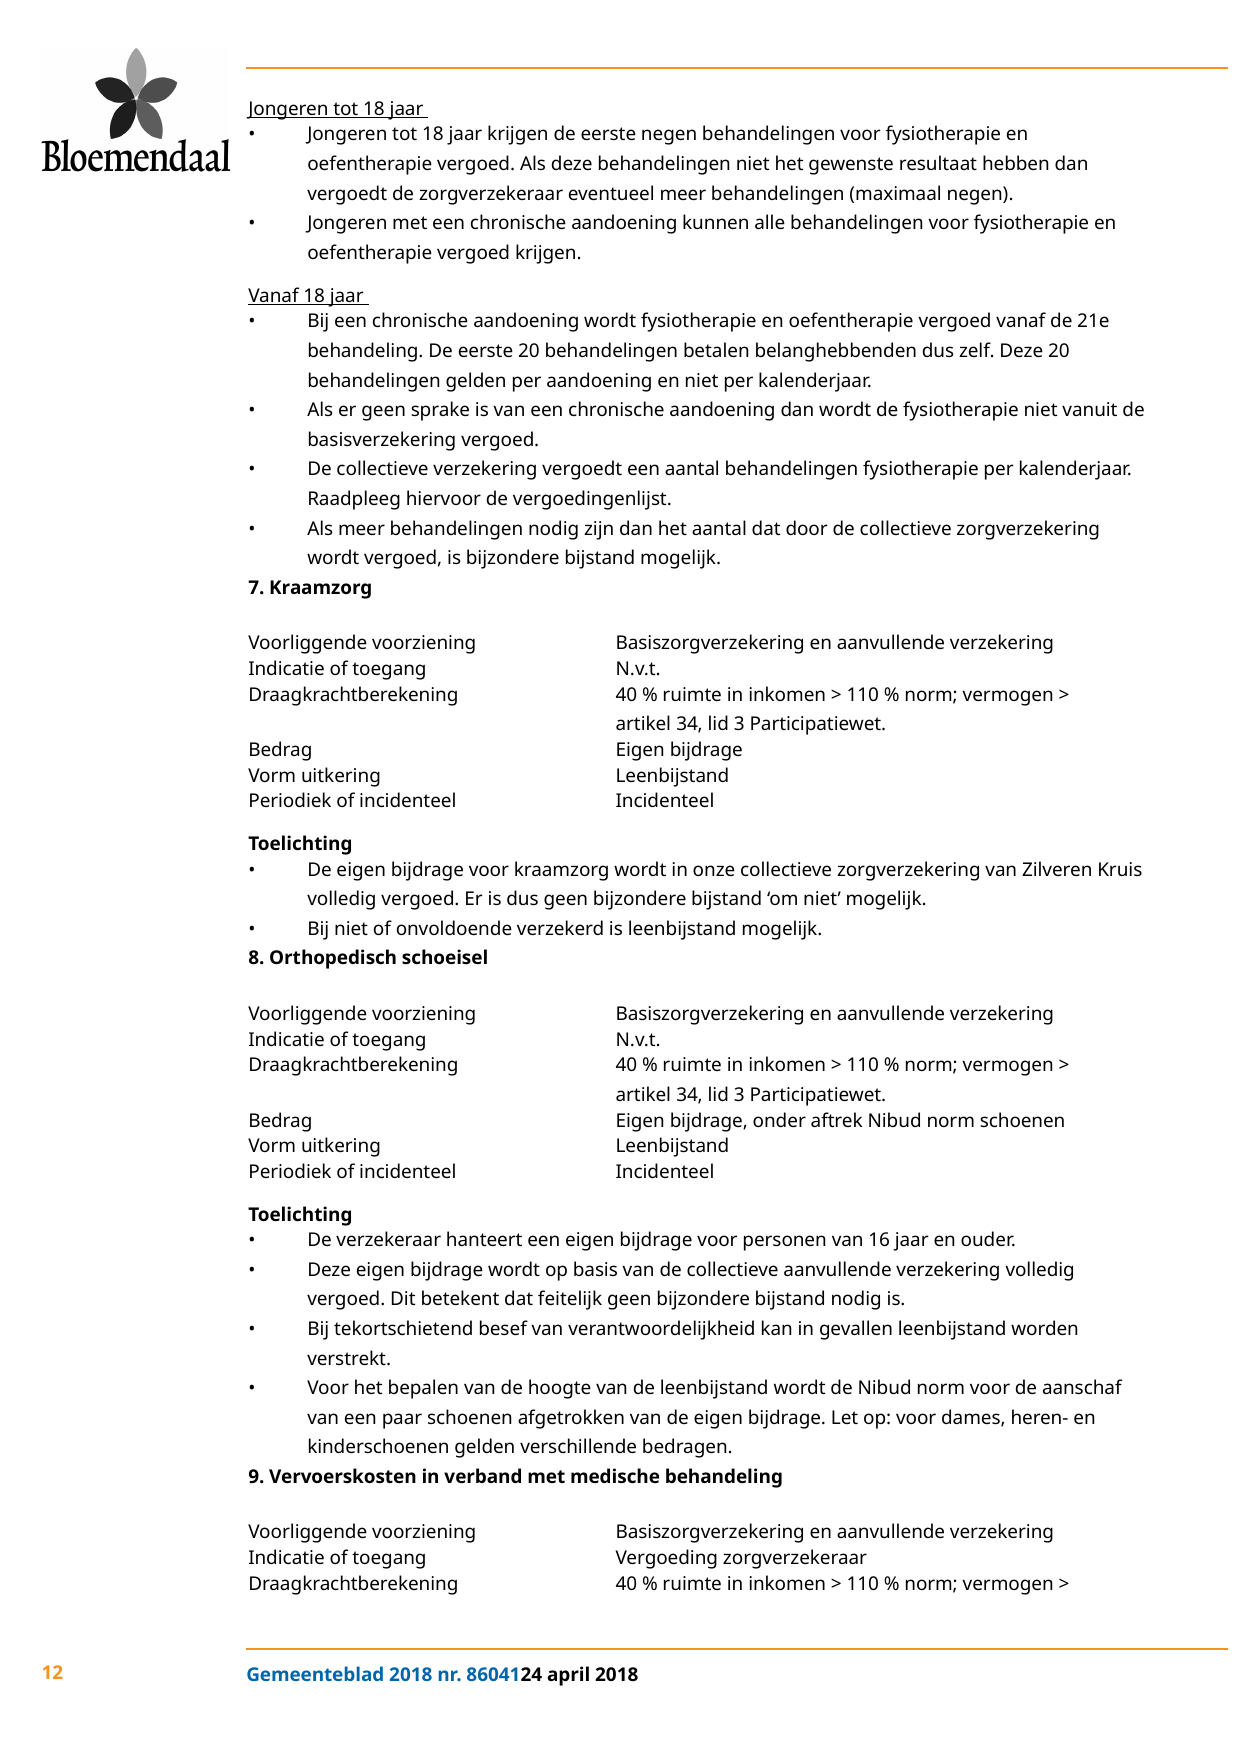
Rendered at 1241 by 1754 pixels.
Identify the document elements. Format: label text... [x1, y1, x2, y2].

text 8. Orthopedisch schoeisel [248, 944, 1152, 970]
list De eigen bijdrage voor kraamzorg wordt in onze collectieve zorgverzekering van Zilveren Kruis volledig vergoed. Er is dus geen bijzondere bijstand ‘om niet’ mogelijk. [248, 856, 1152, 911]
list Bij een chronische aandoening wordt fysiotherapie en oefentherapie vergoed vanaf de 21e behandeling. De eerste 20 behandelingen betalen belanghebbenden dus zelf. Deze 20 behandelingen gelden per aandoening en niet per kalenderjaar. [248, 308, 1152, 393]
table_cell Draagkrachtberekening [248, 681, 615, 736]
text Jongeren tot 18 jaar [248, 95, 1152, 121]
table_cell 40 % ruimte in inkomen > 110 % norm; vermogen > [615, 1570, 1152, 1596]
table_cell Periodiek of incidenteel [248, 1158, 615, 1184]
list De verzekeraar hanteert een eigen bijdrage voor personen van 16 jaar en ouder. [248, 1226, 1152, 1252]
text 7. Kraamzorg [248, 574, 1152, 600]
table_cell Vorm uitkering [248, 1133, 615, 1158]
list Als er geen sprake is van een chronische aandoening dan wordt de fysiotherapie niet vanuit de basisverzekering vergoed. [248, 396, 1152, 452]
table_cell Draagkrachtberekening [248, 1570, 615, 1596]
list De collectieve verzekering vergoedt een aantal behandelingen fysiotherapie per kalenderjaar. Raadpleeg hiervoor de vergoedingenlijst. [248, 456, 1152, 511]
text Toelichting [248, 830, 1152, 856]
table_cell Vorm uitkering [248, 762, 615, 788]
table_cell Indicatie of toegang [248, 655, 615, 681]
table_cell Indicatie of toegang [248, 1026, 615, 1051]
list Deze eigen bijdrage wordt op basis van de collectieve aanvullende verzekering volledig vergoed. Dit betekent dat feitelijk geen bijzondere bijstand nodig is. [248, 1256, 1152, 1311]
list Bij tekortschietend besef van verantwoordelijkheid kan in gevallen leenbijstand worden verstrekt. [248, 1315, 1152, 1371]
picture [41, 47, 231, 172]
list Jongeren tot 18 jaar krijgen de eerste negen behandelingen voor fysiotherapie en oefentherapie vergoed. Als deze behandelingen niet het gewenste resultaat hebben dan vergoedt de zorgverzekeraar eventueel meer behandelingen (maximaal negen). [248, 121, 1152, 205]
table_cell Leenbijstand [615, 1133, 1152, 1158]
table_cell N.v.t. [615, 655, 1152, 681]
table_header Voorliggende voorziening [248, 1000, 615, 1026]
table_cell Bedrag [248, 1107, 615, 1132]
list Bij niet of onvoldoende verzekerd is leenbijstand mogelijk. [248, 915, 1152, 941]
table_cell Bedrag [248, 736, 615, 762]
table_cell Draagkrachtberekening [248, 1051, 615, 1107]
table_cell Leenbijstand [615, 762, 1152, 788]
list Als meer behandelingen nodig zijn dan het aantal dat door de collectieve zorgverzekering wordt vergoed, is bijzondere bijstand mogelijk. [248, 515, 1152, 570]
table_cell N.v.t. [615, 1026, 1152, 1051]
table_cell Vergoeding zorgverzekeraar [615, 1544, 1152, 1570]
text 9. Vervoerskosten in verband met medische behandeling [248, 1463, 1152, 1489]
table_header Voorliggende voorziening [248, 1519, 615, 1544]
table_header Basiszorgverzekering en aanvullende verzekering [615, 1000, 1152, 1026]
table_cell Eigen bijdrage [615, 736, 1152, 762]
table_cell Incidenteel [615, 788, 1152, 813]
table_header Basiszorgverzekering en aanvullende verzekering [615, 629, 1152, 655]
list Jongeren met een chronische aandoening kunnen alle behandelingen voor fysiotherapie en oefentherapie vergoed krijgen. [248, 209, 1152, 264]
table_cell Incidenteel [615, 1158, 1152, 1184]
table_header Voorliggende voorziening [248, 629, 615, 655]
table_cell Eigen bijdrage, onder aftrek Nibud norm schoenen [615, 1107, 1152, 1132]
text Toelichting [248, 1201, 1152, 1226]
table_cell Periodiek of incidenteel [248, 788, 615, 813]
text Vanaf 18 jaar [248, 282, 1152, 308]
table_cell 40 % ruimte in inkomen > 110 % norm; vermogen > artikel 34, lid 3 Participatiewet. [615, 681, 1152, 736]
table_cell Indicatie of toegang [248, 1544, 615, 1570]
table_header Basiszorgverzekering en aanvullende verzekering [615, 1519, 1152, 1544]
table_cell 40 % ruimte in inkomen > 110 % norm; vermogen > artikel 34, lid 3 Participatiewet. [615, 1051, 1152, 1107]
list Voor het bepalen van de hoogte van de leenbijstand wordt de Nibud norm voor de aanschaf van een paar schoenen afgetrokken van de eigen bijdrage. Let op: voor dames, heren- en kinderschoenen gelden verschillende bedragen. [248, 1374, 1152, 1459]
